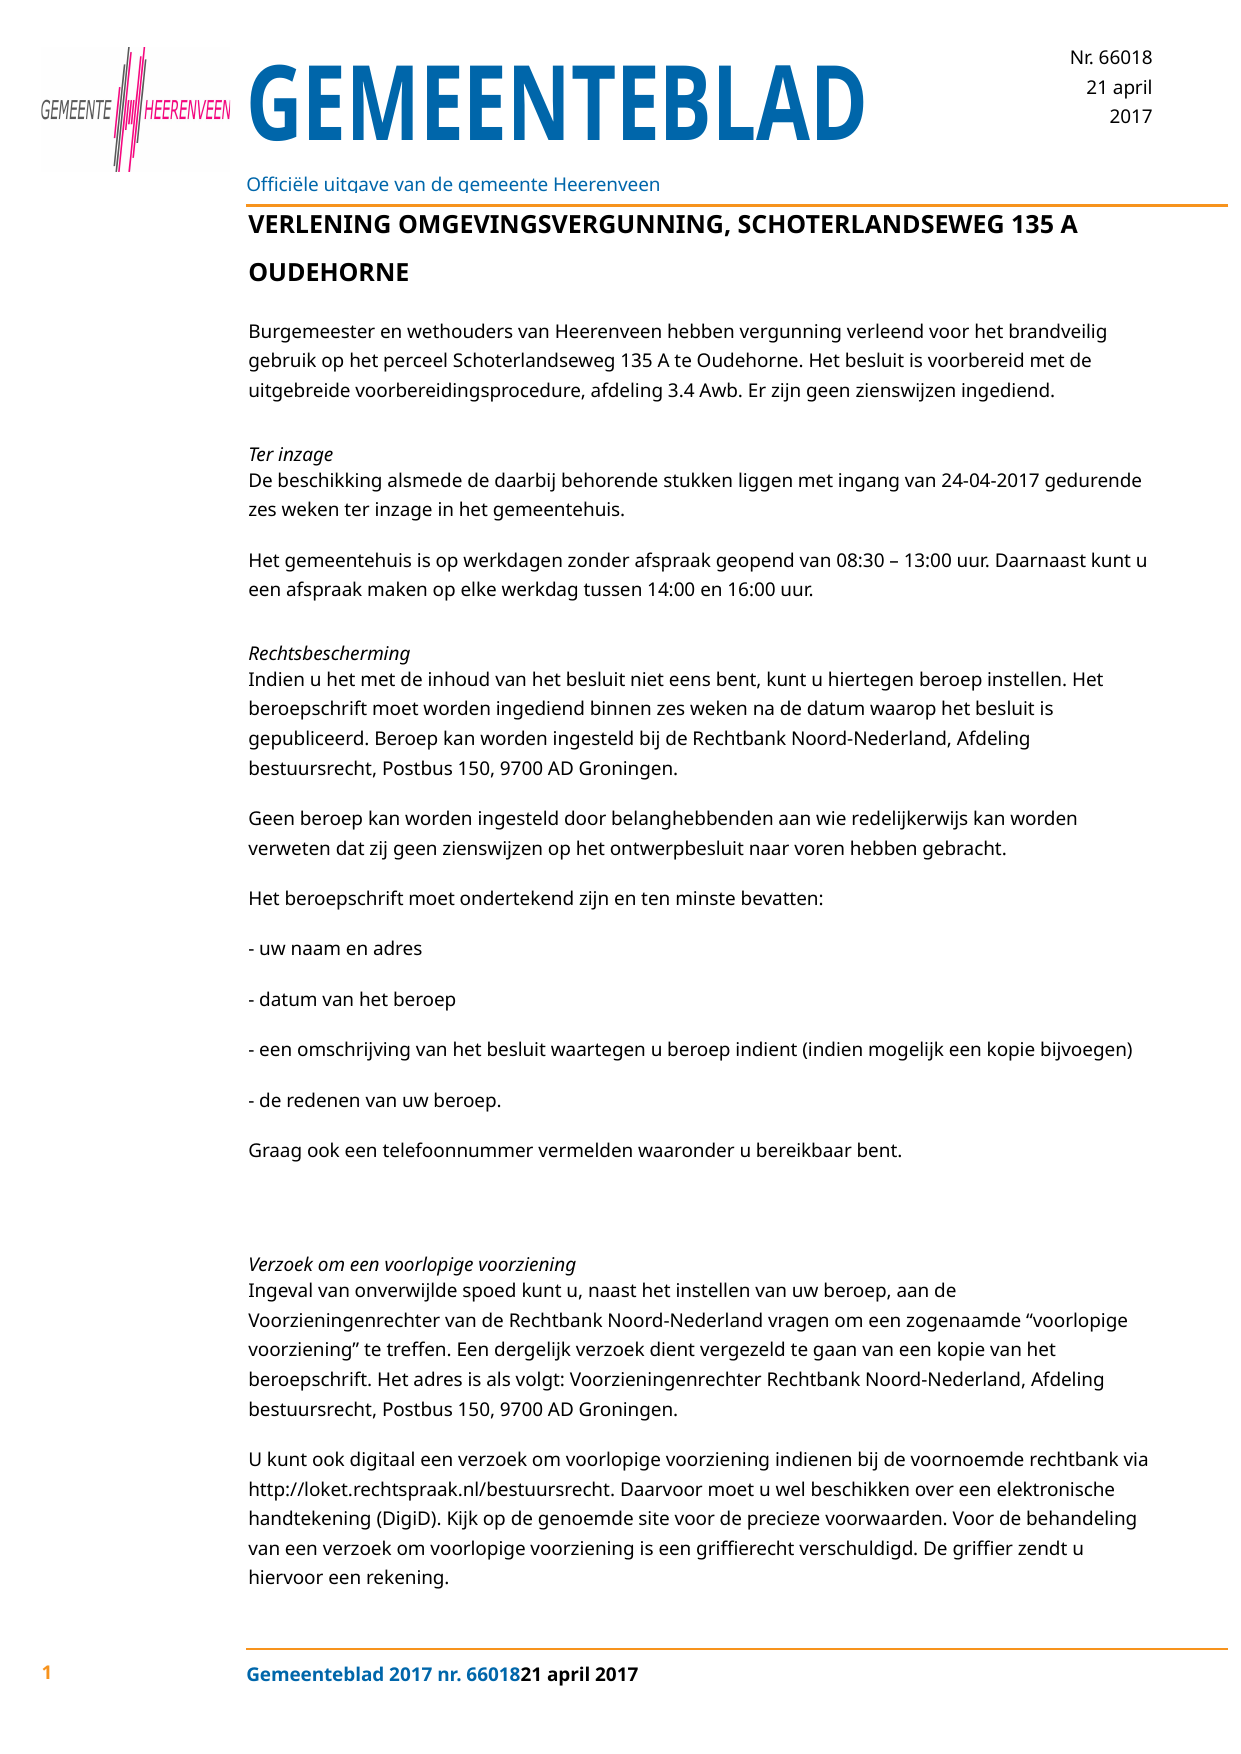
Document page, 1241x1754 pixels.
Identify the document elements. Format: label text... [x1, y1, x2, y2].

text Geen beroep kan worden ingesteld door belanghebbenden aan wie redelijkerwijs kan worden verweten dat zij geen zienswijzen op het ontwerpbesluit naar voren hebben gebracht. [248, 805, 1152, 861]
text Verzoek om een voorlopige voorziening [248, 1252, 1152, 1277]
text - de redenen van uw beroep. [248, 1087, 1152, 1113]
picture [41, 47, 231, 172]
text Indien u het met de inhoud van het besluit niet eens bent, kunt u hiertegen beroep instellen. Het beroepschrift moet worden ingediend binnen zes weken na de datum waarop het besluit is gepubliceerd. Beroep kan worden ingesteld bij de Rechtbank Noord-Nederland, Afdeling bestuursrecht, Postbus 150, 9700 AD Groningen. [248, 666, 1152, 781]
text - datum van het beroep [248, 986, 1152, 1012]
text - uw naam en adres [248, 936, 1152, 961]
text De beschikking alsmede de daarbij behorende stukken liggen met ingang van 24-04-2017 gedurende zes weken ter inzage in het gemeentehuis. [248, 467, 1152, 522]
text - een omschrijving van het besluit waartegen u beroep indient (indien mogelijk een kopie bijvoegen) [248, 1036, 1152, 1062]
text Graag ook een telefoonnummer vermelden waaronder u bereikbaar bent. [248, 1137, 1152, 1163]
text Rechtsbescherming [248, 640, 1152, 666]
text Het beroepschrift moet ondertekend zijn en ten minste bevatten: [248, 885, 1152, 911]
text VERLENING OMGEVINGSVERGUNNING, SCHOTERLANDSEWEG 135 A OUDEHORNE [248, 207, 1152, 288]
text U kunt ook digitaal een verzoek om voorlopige voorziening indienen bij de voornoemde rechtbank via http://loket.rechtspraak.nl/bestuursrecht. Daarvoor moet u wel beschikken over een elektronische handtekening (DigiD). Kijk op de genoemde site voor de precieze voorwaarden. Voor de behandeling van een verzoek om voorlopige voorziening is een griffierecht verschuldigd. De griffier zendt u hiervoor een rekening. [248, 1446, 1152, 1590]
text Burgemeester en wethouders van Heerenveen hebben vergunning verleend voor het brandveilig gebruik op het perceel Schoterlandseweg 135 A te Oudehorne. Het besluit is voorbereid met de uitgebreide voorbereidingsprocedure, afdeling 3.4 Awb. Er zijn geen zienswijzen ingediend. [248, 318, 1152, 403]
text Ingeval van onverwijlde spoed kunt u, naast het instellen van uw beroep, aan de Voorzieningenrechter van de Rechtbank Noord-Nederland vragen om een zogenaamde “voorlopige voorziening” te treffen. Een dergelijk verzoek dient vergezeld te gaan van een kopie van het beroepschrift. Het adres is als volgt: Voorzieningenrechter Rechtbank Noord-Nederland, Afdeling bestuursrecht, Postbus 150, 9700 AD Groningen. [248, 1277, 1152, 1421]
text Het gemeentehuis is op werkdagen zonder afspraak geopend van 08:30 – 13:00 uur. Daarnaast kunt u een afspraak maken op elke werkdag tussen 14:00 en 16:00 uur. [248, 547, 1152, 602]
text Ter inzage [248, 441, 1152, 467]
